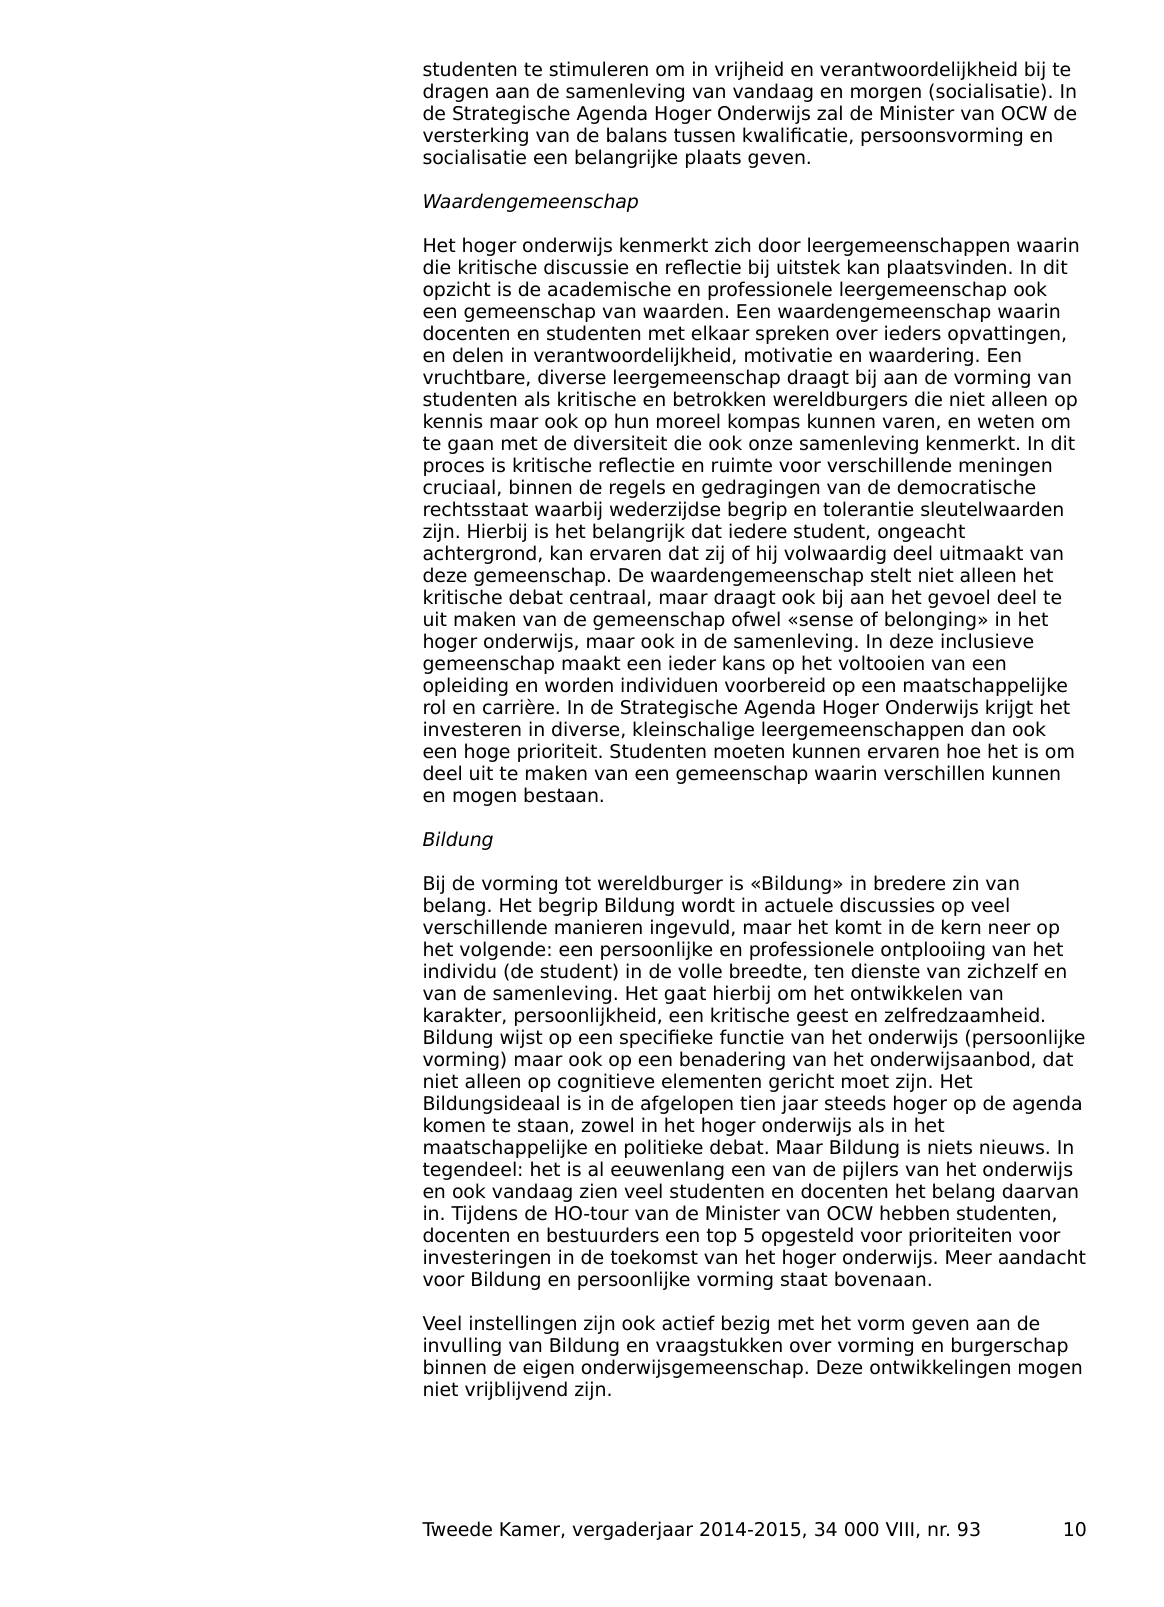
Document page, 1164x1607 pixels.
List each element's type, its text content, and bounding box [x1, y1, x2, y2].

subtitle Bildung [422, 829, 1087, 851]
text Het hoger onderwijs kenmerkt zich door leergemeenschappen waarin die kritische discussie en reflectie bij uitstek kan plaatsvinden. In dit opzicht is de academische en professionele leergemeenschap ook een gemeenschap van waarden. Een waardengemeenschap waarin docenten en studenten met elkaar spreken over ieders opvattingen, en delen in verantwoordelijkheid, motivatie en waardering. Een vruchtbare, diverse leergemeenschap draagt bij aan de vorming van studenten als kritische en betrokken wereldburgers die niet alleen op kennis maar ook op hun moreel kompas kunnen varen, en weten om te gaan met de diversiteit die ook onze samenleving kenmerkt. In dit proces is kritische reflectie en ruimte voor verschillende meningen cruciaal, binnen de regels en gedragingen van de democratische rechtsstaat waarbij wederzijdse begrip en tolerantie sleutelwaarden zijn. Hierbij is het belangrijk dat iedere student, ongeacht achtergrond, kan ervaren dat zij of hij volwaardig deel uitmaakt van deze gemeenschap. De waardengemeenschap stelt niet alleen het kritische debat centraal, maar draagt ook bij aan het gevoel deel te uit maken van de gemeenschap ofwel «sense of belonging» in het hoger onderwijs, maar ook in de samenleving. In deze inclusieve gemeenschap maakt een ieder kans op het voltooien van een opleiding en worden individuen voorbereid op een maatschappelijke rol en carrière. In de Strategische Agenda Hoger Onderwijs krijgt het investeren in diverse, kleinschalige leergemeenschappen dan ook een hoge prioriteit. Studenten moeten kunnen ervaren hoe het is om deel uit te maken van een gemeenschap waarin verschillen kunnen en mogen bestaan. [422, 235, 1087, 807]
text studenten te stimuleren om in vrijheid en verantwoordelijkheid bij te dragen aan de samenleving van vandaag en morgen (socialisatie). In de Strategische Agenda Hoger Onderwijs zal de Minister van OCW de versterking van de balans tussen kwalificatie, persoonsvorming en socialisatie een belangrijke plaats geven. [422, 59, 1087, 169]
text Veel instellingen zijn ook actief bezig met het vorm geven aan de invulling van Bildung en vraagstukken over vorming en burgerschap binnen de eigen onderwijsgemeenschap. Deze ontwikkelingen mogen niet vrijblijvend zijn. [422, 1313, 1087, 1401]
subtitle Waardengemeenschap [422, 191, 1087, 213]
text Bij de vorming tot wereldburger is «Bildung» in bredere zin van belang. Het begrip Bildung wordt in actuele discussies op veel verschillende manieren ingevuld, maar het komt in de kern neer op het volgende: een persoonlijke en professionele ontplooiing van het individu (de student) in de volle breedte, ten dienste van zichzelf en van de samenleving. Het gaat hierbij om het ontwikkelen van karakter, persoonlijkheid, een kritische geest en zelfredzaamheid. Bildung wijst op een specifieke functie van het onderwijs (persoonlijke vorming) maar ook op een benadering van het onderwijsaanbod, dat niet alleen op cognitieve elementen gericht moet zijn. Het Bildungsideaal is in de afgelopen tien jaar steeds hoger op de agenda komen te staan, zowel in het hoger onderwijs als in het maatschappelijke en politieke debat. Maar Bildung is niets nieuws. In tegendeel: het is al eeuwenlang een van de pijlers van het onderwijs en ook vandaag zien veel studenten en docenten het belang daarvan in. Tijdens de HO-tour van de Minister van OCW hebben studenten, docenten en bestuurders een top 5 opgesteld voor prioriteiten voor investeringen in de toekomst van het hoger onderwijs. Meer aandacht voor Bildung en persoonlijke vorming staat bovenaan. [422, 873, 1087, 1291]
